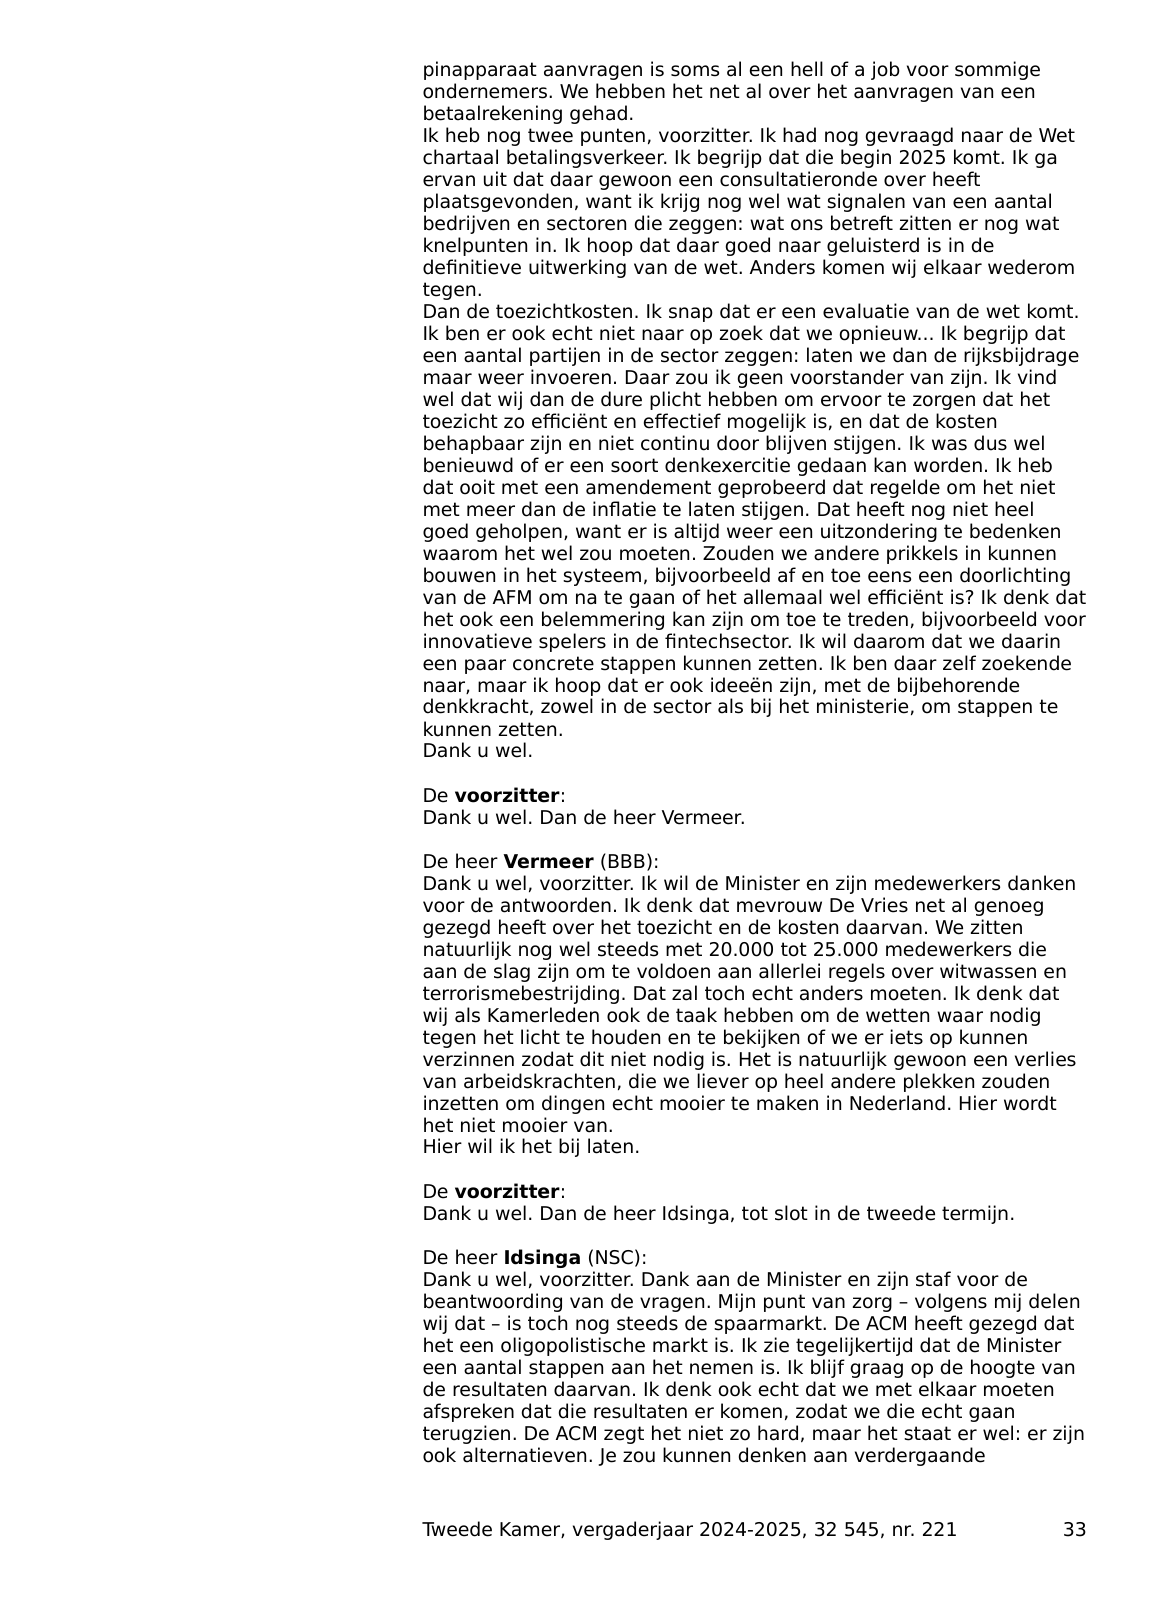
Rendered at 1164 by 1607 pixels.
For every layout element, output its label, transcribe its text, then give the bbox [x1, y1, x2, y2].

text Dank u wel. [422, 740, 1087, 762]
text Dank u wel, voorzitter. Ik wil de Minister en zijn medewerkers danken voor de antwoorden. Ik denk dat mevrouw De Vries net al genoeg gezegd heeft over het toezicht en de kosten daarvan. We zitten natuurlijk nog wel steeds met 20.000 tot 25.000 medewerkers die aan de slag zijn om te voldoen aan allerlei regels over witwassen en terrorismebestrijding. Dat zal toch echt anders moeten. Ik denk dat wij als Kamerleden ook de taak hebben om de wetten waar nodig tegen het licht te houden en te bekijken of we er iets op kunnen verzinnen zodat dit niet nodig is. Het is natuurlijk gewoon een verlies van arbeidskrachten, die we liever op heel andere plekken zouden inzetten om dingen echt mooier te maken in Nederland. Hier wordt het niet mooier van. [422, 873, 1087, 1136]
text De voorzitter: [422, 784, 1087, 807]
text De voorzitter: [422, 1181, 1087, 1203]
text Dank u wel. Dan de heer Idsinga, tot slot in de tweede termijn. [422, 1203, 1087, 1224]
text Ik heb nog twee punten, voorzitter. Ik had nog gevraagd naar de Wet chartaal betalingsverkeer. Ik begrijp dat die begin 2025 komt. Ik ga ervan uit dat daar gewoon een consultatieronde over heeft plaatsgevonden, want ik krijg nog wel wat signalen van een aantal bedrijven en sectoren die zeggen: wat ons betreft zitten er nog wat knelpunten in. Ik hoop dat daar goed naar geluisterd is in de definitieve uitwerking van de wet. Anders komen wij elkaar wederom tegen. [422, 125, 1087, 301]
text Hier wil ik het bij laten. [422, 1136, 1087, 1158]
text De heer Idsinga (NSC): [422, 1247, 1087, 1269]
text Dank u wel. Dan de heer Vermeer. [422, 807, 1087, 828]
text Dank u wel, voorzitter. Dank aan de Minister en zijn staf voor de beantwoording van de vragen. Mijn punt van zorg – volgens mij delen wij dat – is toch nog steeds de spaarmarkt. De ACM heeft gezegd dat het een oligopolistische markt is. Ik zie tegelijkertijd dat de Minister een aantal stappen aan het nemen is. Ik blijf graag op de hoogte van de resultaten daarvan. Ik denk ook echt dat we met elkaar moeten afspreken dat die resultaten er komen, zodat we die echt gaan terugzien. De ACM zegt het niet zo hard, maar het staat er wel: er zijn ook alternatieven. Je zou kunnen denken aan verdergaande [422, 1269, 1087, 1467]
text Dan de toezichtkosten. Ik snap dat er een evaluatie van de wet komt. Ik ben er ook echt niet naar op zoek dat we opnieuw... Ik begrijp dat een aantal partijen in de sector zeggen: laten we dan de rijksbijdrage maar weer invoeren. Daar zou ik geen voorstander van zijn. Ik vind wel dat wij dan de dure plicht hebben om ervoor te zorgen dat het toezicht zo efficiënt en effectief mogelijk is, en dat de kosten behapbaar zijn en niet continu door blijven stijgen. Ik was dus wel benieuwd of er een soort denkexercitie gedaan kan worden. Ik heb dat ooit met een amendement geprobeerd dat regelde om het niet met meer dan de inflatie te laten stijgen. Dat heeft nog niet heel goed geholpen, want er is altijd weer een uitzondering te bedenken waarom het wel zou moeten. Zouden we andere prikkels in kunnen bouwen in het systeem, bijvoorbeeld af en toe eens een doorlichting van de AFM om na te gaan of het allemaal wel efficiënt is? Ik denk dat het ook een belemmering kan zijn om toe te treden, bijvoorbeeld voor innovatieve spelers in de fintechsector. Ik wil daarom dat we daarin een paar concrete stappen kunnen zetten. Ik ben daar zelf zoekende naar, maar ik hoop dat er ook ideeën zijn, met de bijbehorende denkkracht, zowel in de sector als bij het ministerie, om stappen te kunnen zetten. [422, 301, 1087, 740]
text pinapparaat aanvragen is soms al een hell of a job voor sommige ondernemers. We hebben het net al over het aanvragen van een betaalrekening gehad. [422, 59, 1087, 125]
text De heer Vermeer (BBB): [422, 851, 1087, 873]
